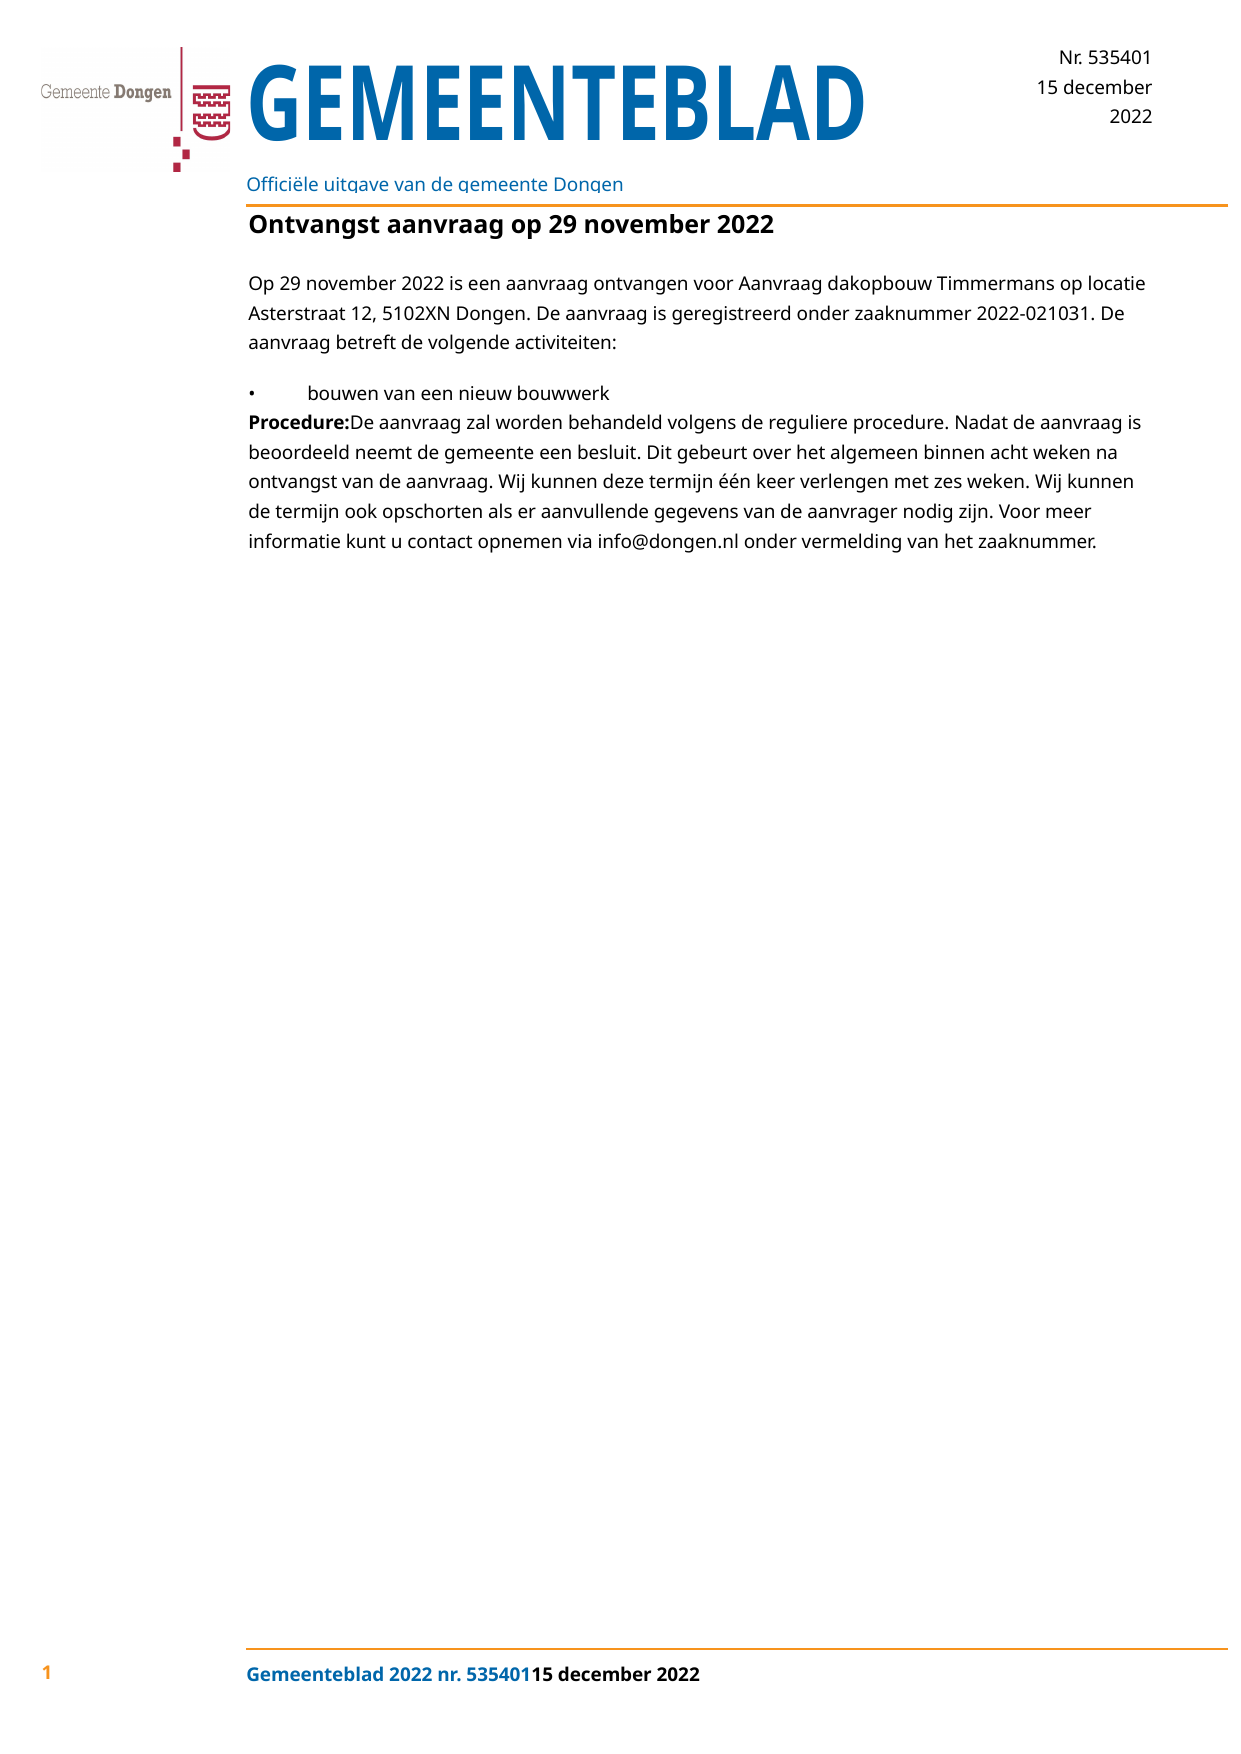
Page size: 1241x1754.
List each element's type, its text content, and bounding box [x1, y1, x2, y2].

text Procedure:De aanvraag zal worden behandeld volgens de reguliere procedure. Nadat de aanvraag is beoordeeld neemt de gemeente een besluit. Dit gebeurt over het algemeen binnen acht weken na ontvangst van de aanvraag. Wij kunnen deze termijn één keer verlengen met zes weken. Wij kunnen de termijn ook opschorten als er aanvullende gegevens van de aanvrager nodig zijn. Voor meer informatie kunt u contact opnemen via info@dongen.nl onder vermelding van het zaaknummer. [248, 409, 1152, 553]
text Ontvangst aanvraag op 29 november 2022 [248, 207, 1152, 241]
text Op 29 november 2022 is een aanvraag ontvangen voor Aanvraag dakopbouw Timmermans op locatie Asterstraat 12, 5102XN Dongen. De aanvraag is geregistreerd onder zaaknummer 2022-021031. De aanvraag betreft de volgende activiteiten: [248, 270, 1152, 355]
picture [41, 47, 231, 172]
list bouwen van een nieuw bouwwerk [248, 380, 1152, 406]
